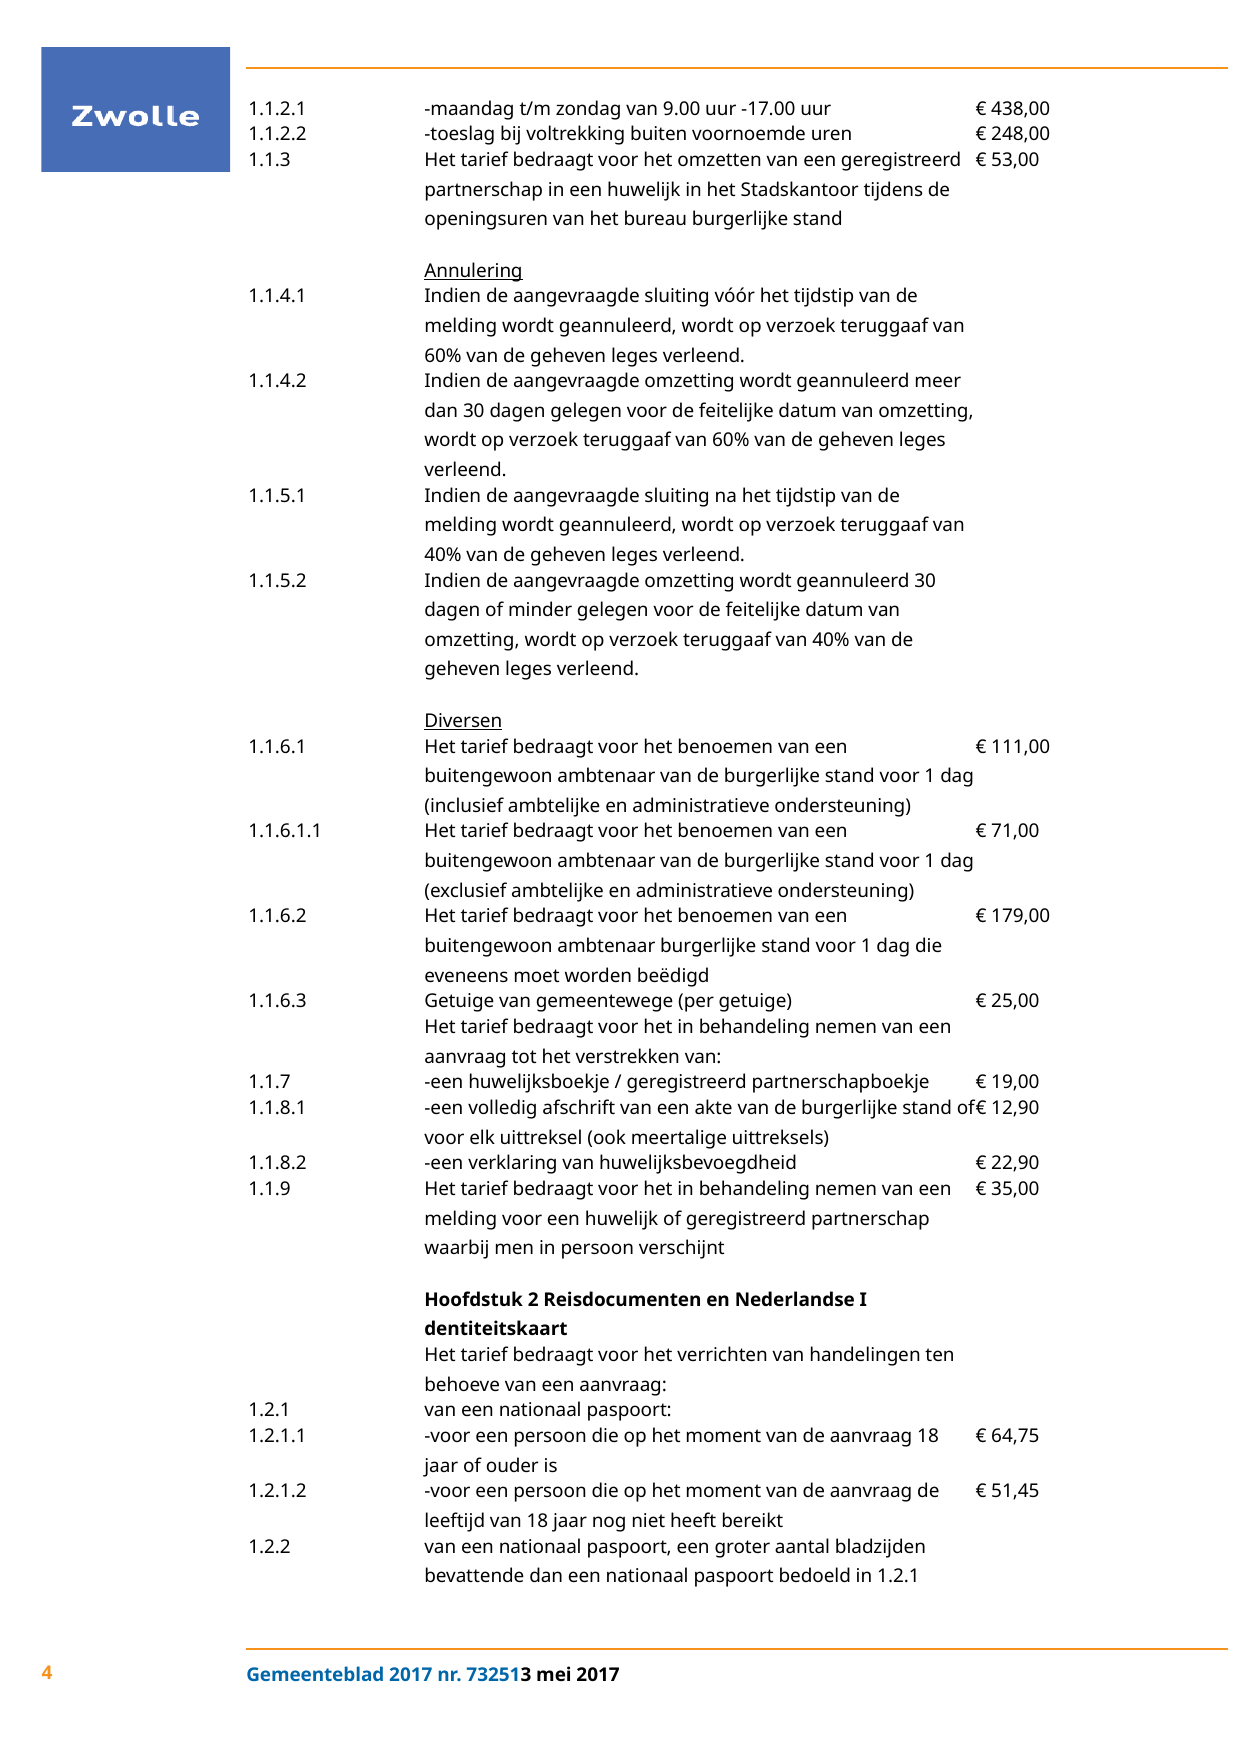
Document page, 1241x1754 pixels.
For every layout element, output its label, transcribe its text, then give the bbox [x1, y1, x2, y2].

table_cell [424, 231, 975, 257]
table_cell [248, 257, 424, 283]
table_cell 1.1.6.2 [248, 903, 424, 987]
table_cell -een huwelijksboekje / geregistreerd partnerschapboekje [424, 1069, 975, 1094]
table_cell [248, 1341, 424, 1397]
table_cell [248, 1286, 424, 1341]
table_cell Diversen [424, 707, 975, 733]
table_cell € 438,00 [975, 95, 1152, 121]
table_cell 1.1.4.2 [248, 368, 424, 482]
table_cell € 64,75 [975, 1422, 1152, 1478]
table_cell € 51,45 [975, 1478, 1152, 1533]
table_cell [424, 1260, 975, 1286]
table_cell [975, 482, 1152, 567]
table_cell [424, 681, 975, 707]
table_cell 1.2.2 [248, 1533, 424, 1588]
table_cell Het tarief bedraagt voor het benoemen van een buitengewoon ambtenaar van de burgerlijke stand voor 1 dag (exclusief ambtelijke en administratieve ondersteuning) [424, 818, 975, 903]
table_cell [975, 1397, 1152, 1422]
table_cell [248, 1260, 424, 1286]
table_cell [975, 681, 1152, 707]
table_cell Hoofdstuk 2 Reisdocumenten en Nederlandse I dentiteitskaart [424, 1286, 975, 1341]
table_cell € 53,00 [975, 146, 1152, 231]
table_cell [975, 283, 1152, 367]
table_cell -voor een persoon die op het moment van de aanvraag 18 jaar of ouder is [424, 1422, 975, 1478]
table_cell [248, 231, 424, 257]
table_cell [975, 1341, 1152, 1397]
table_cell 1.1.6.1.1 [248, 818, 424, 903]
picture [41, 47, 231, 172]
table_cell Annulering [424, 257, 975, 283]
table_cell 1.1.6.1 [248, 733, 424, 818]
table_cell Het tarief bedraagt voor het verrichten van handelingen ten behoeve van een aanvraag: [424, 1341, 975, 1397]
table_cell Indien de aangevraagde sluiting na het tijdstip van de melding wordt geannuleerd, wordt op verzoek teruggaaf van 40% van de geheven leges verleend. [424, 482, 975, 567]
table_cell 1.1.7 [248, 1069, 424, 1094]
table_cell Het tarief bedraagt voor het in behandeling nemen van een melding voor een huwelijk of geregistreerd partnerschap waarbij men in persoon verschijnt [424, 1175, 975, 1260]
table_cell € 22,90 [975, 1150, 1152, 1175]
table_cell 1.1.5.2 [248, 567, 424, 681]
table_cell Indien de aangevraagde omzetting wordt geannuleerd meer dan 30 dagen gelegen voor de feitelijke datum van omzetting, wordt op verzoek teruggaaf van 60% van de geheven leges verleend. [424, 368, 975, 482]
table_cell -een volledig afschrift van een akte van de burgerlijke stand of voor elk uittreksel (ook meertalige uittreksels) [424, 1094, 975, 1149]
table_cell 1.1.4.1 [248, 283, 424, 367]
table_cell Het tarief bedraagt voor het benoemen van een buitengewoon ambtenaar van de burgerlijke stand voor 1 dag (inclusief ambtelijke en administratieve ondersteuning) [424, 733, 975, 818]
table_cell -maandag t/m zondag van 9.00 uur -17.00 uur [424, 95, 975, 121]
table_cell € 25,00 [975, 988, 1152, 1013]
table_cell [975, 231, 1152, 257]
table_cell [248, 707, 424, 733]
table_cell [975, 1533, 1152, 1588]
table_cell € 71,00 [975, 818, 1152, 903]
table_cell € 179,00 [975, 903, 1152, 987]
table_cell [975, 1013, 1152, 1068]
table_cell 1.1.5.1 [248, 482, 424, 567]
table_cell 1.2.1.1 [248, 1422, 424, 1478]
table_cell [975, 257, 1152, 283]
table_cell € 19,00 [975, 1069, 1152, 1094]
table_cell 1.1.3 [248, 146, 424, 231]
table_cell Het tarief bedraagt voor het in behandeling nemen van een aanvraag tot het verstrekken van: [424, 1013, 975, 1068]
table_cell € 12,90 [975, 1094, 1152, 1149]
table_cell [975, 707, 1152, 733]
table_cell -een verklaring van huwelijksbevoegdheid [424, 1150, 975, 1175]
table_cell € 248,00 [975, 121, 1152, 146]
table_cell 1.1.8.2 [248, 1150, 424, 1175]
table_cell 1.1.9 [248, 1175, 424, 1260]
table_cell van een nationaal paspoort, een groter aantal bladzijden bevattende dan een nationaal paspoort bedoeld in 1.2.1 [424, 1533, 975, 1588]
table_cell Indien de aangevraagde omzetting wordt geannuleerd 30 dagen of minder gelegen voor de feitelijke datum van omzetting, wordt op verzoek teruggaaf van 40% van de geheven leges verleend. [424, 567, 975, 681]
table_cell [975, 1260, 1152, 1286]
table_cell € 35,00 [975, 1175, 1152, 1260]
table_cell -voor een persoon die op het moment van de aanvraag de leeftijd van 18 jaar nog niet heeft bereikt [424, 1478, 975, 1533]
table_cell Het tarief bedraagt voor het benoemen van een buitengewoon ambtenaar burgerlijke stand voor 1 dag die eveneens moet worden beëdigd [424, 903, 975, 987]
table_cell [975, 1286, 1152, 1341]
table_cell € 111,00 [975, 733, 1152, 818]
table_cell van een nationaal paspoort: [424, 1397, 975, 1422]
table_cell [248, 1013, 424, 1068]
table_cell 1.1.8.1 [248, 1094, 424, 1149]
table_cell 1.2.1.2 [248, 1478, 424, 1533]
table_cell 1.2.1 [248, 1397, 424, 1422]
table_cell Getuige van gemeentewege (per getuige) [424, 988, 975, 1013]
table_cell 1.1.2.2 [248, 121, 424, 146]
table_cell -toeslag bij voltrekking buiten voornoemde uren [424, 121, 975, 146]
table_cell Het tarief bedraagt voor het omzetten van een geregistreerd partnerschap in een huwelijk in het Stadskantoor tijdens de openingsuren van het bureau burgerlijke stand [424, 146, 975, 231]
table_cell Indien de aangevraagde sluiting vóór het tijdstip van de melding wordt geannuleerd, wordt op verzoek teruggaaf van 60% van de geheven leges verleend. [424, 283, 975, 367]
table_cell [975, 567, 1152, 681]
table_cell [975, 368, 1152, 482]
table_cell 1.1.2.1 [248, 95, 424, 121]
table_cell [248, 681, 424, 707]
table_cell 1.1.6.3 [248, 988, 424, 1013]
